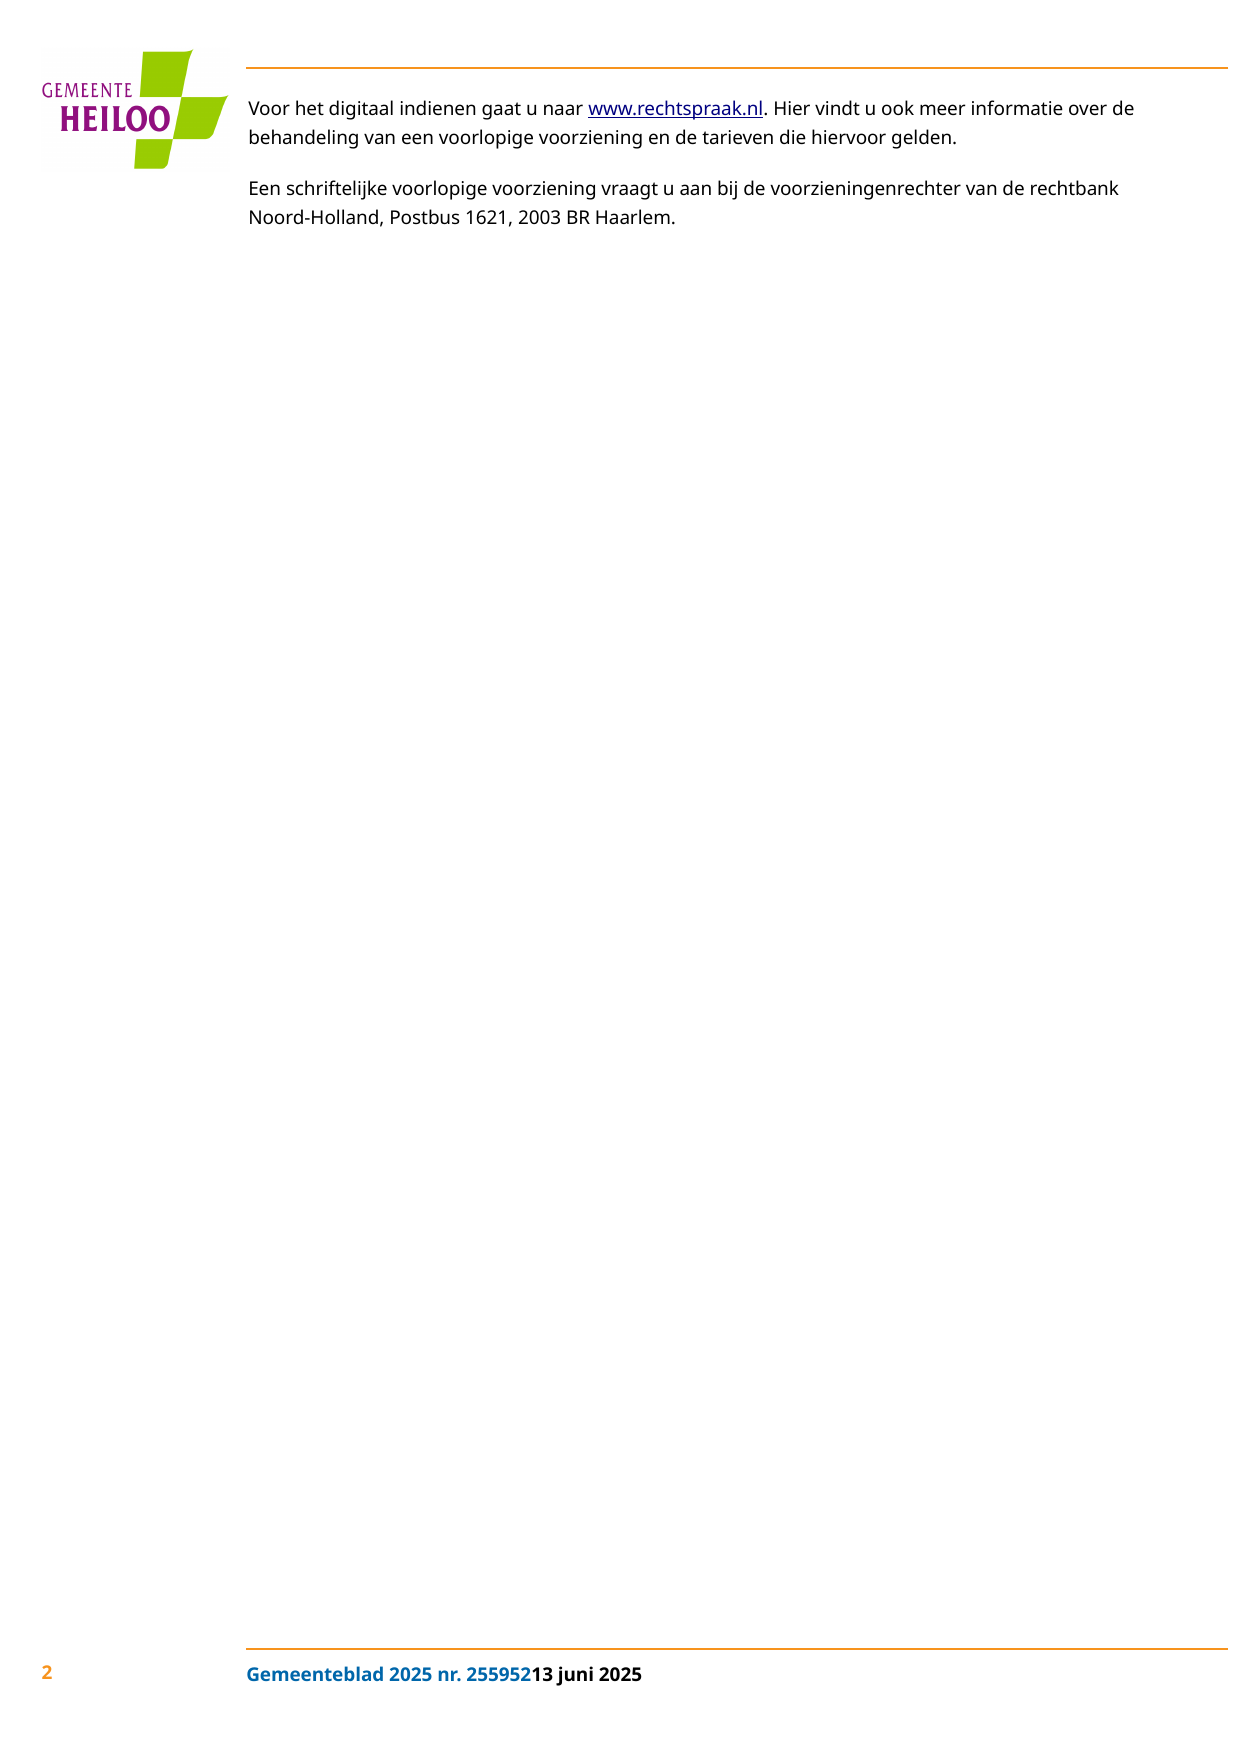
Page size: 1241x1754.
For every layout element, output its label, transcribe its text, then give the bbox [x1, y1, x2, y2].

text Voor het digitaal indienen gaat u naar www.rechtspraak.nl. Hier vindt u ook meer informatie over de behandeling van een voorlopige voorziening en de tarieven die hiervoor gelden. [248, 95, 1152, 150]
picture [41, 47, 231, 172]
text Een schriftelijke voorlopige voorziening vraagt u aan bij de voorzieningenrechter van de rechtbank Noord-Holland, Postbus 1621, 2003 BR Haarlem. [248, 175, 1152, 230]
